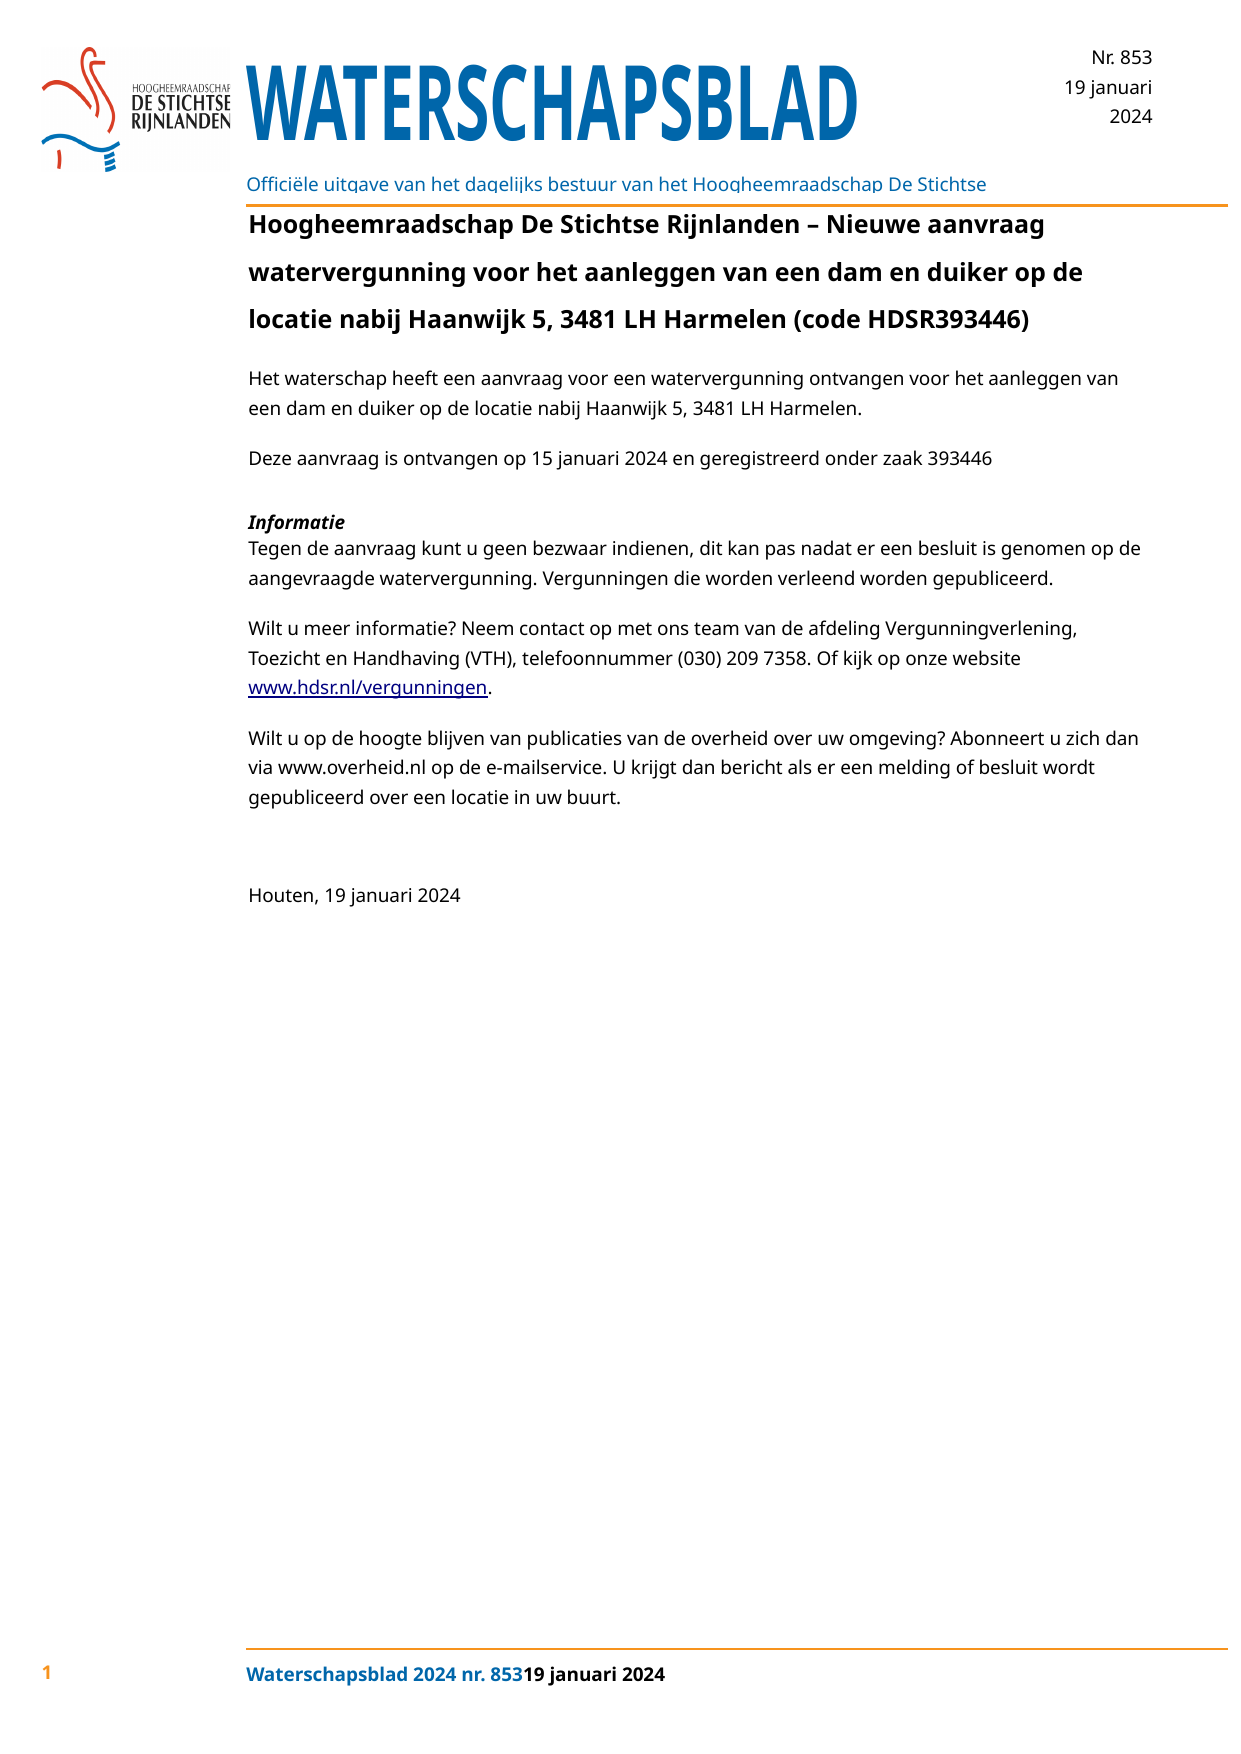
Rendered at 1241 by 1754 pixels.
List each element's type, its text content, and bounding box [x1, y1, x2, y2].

text Informatie [248, 509, 1152, 535]
text Wilt u op de hoogte blijven van publicaties van de overheid over uw omgeving? Abonneert u zich dan via www.overheid.nl op de e-mailservice. U krijgt dan bericht als er een melding of besluit wordt gepubliceerd over een locatie in uw buurt. [248, 725, 1152, 810]
text Wilt u meer informatie? Neem contact op met ons team van de afdeling Vergunningverlening, Toezicht en Handhaving (VTH), telefoonnummer (030) 209 7358. Of kijk op onze website www.hdsr.nl/vergunningen. [248, 615, 1152, 700]
text Hoogheemraadschap De Stichtse Rijnlanden – Nieuwe aanvraag watervergunning voor het aanleggen van een dam en duiker op de locatie nabij Haanwijk 5, 3481 LH Harmelen (code HDSR393446) [248, 207, 1152, 336]
text Houten, 19 januari 2024 [248, 882, 1152, 908]
text Deze aanvraag is ontvangen op 15 januari 2024 en geregistreerd onder zaak 393446 [248, 446, 1152, 471]
text Tegen de aanvraag kunt u geen bezwaar indienen, dit kan pas nadat er een besluit is genomen op de aangevraagde watervergunning. Vergunningen die worden verleend worden gepubliceerd. [248, 535, 1152, 591]
picture [41, 47, 231, 172]
text Het waterschap heeft een aanvraag voor een watervergunning ontvangen voor het aanleggen van een dam en duiker op de locatie nabij Haanwijk 5, 3481 LH Harmelen. [248, 366, 1152, 421]
